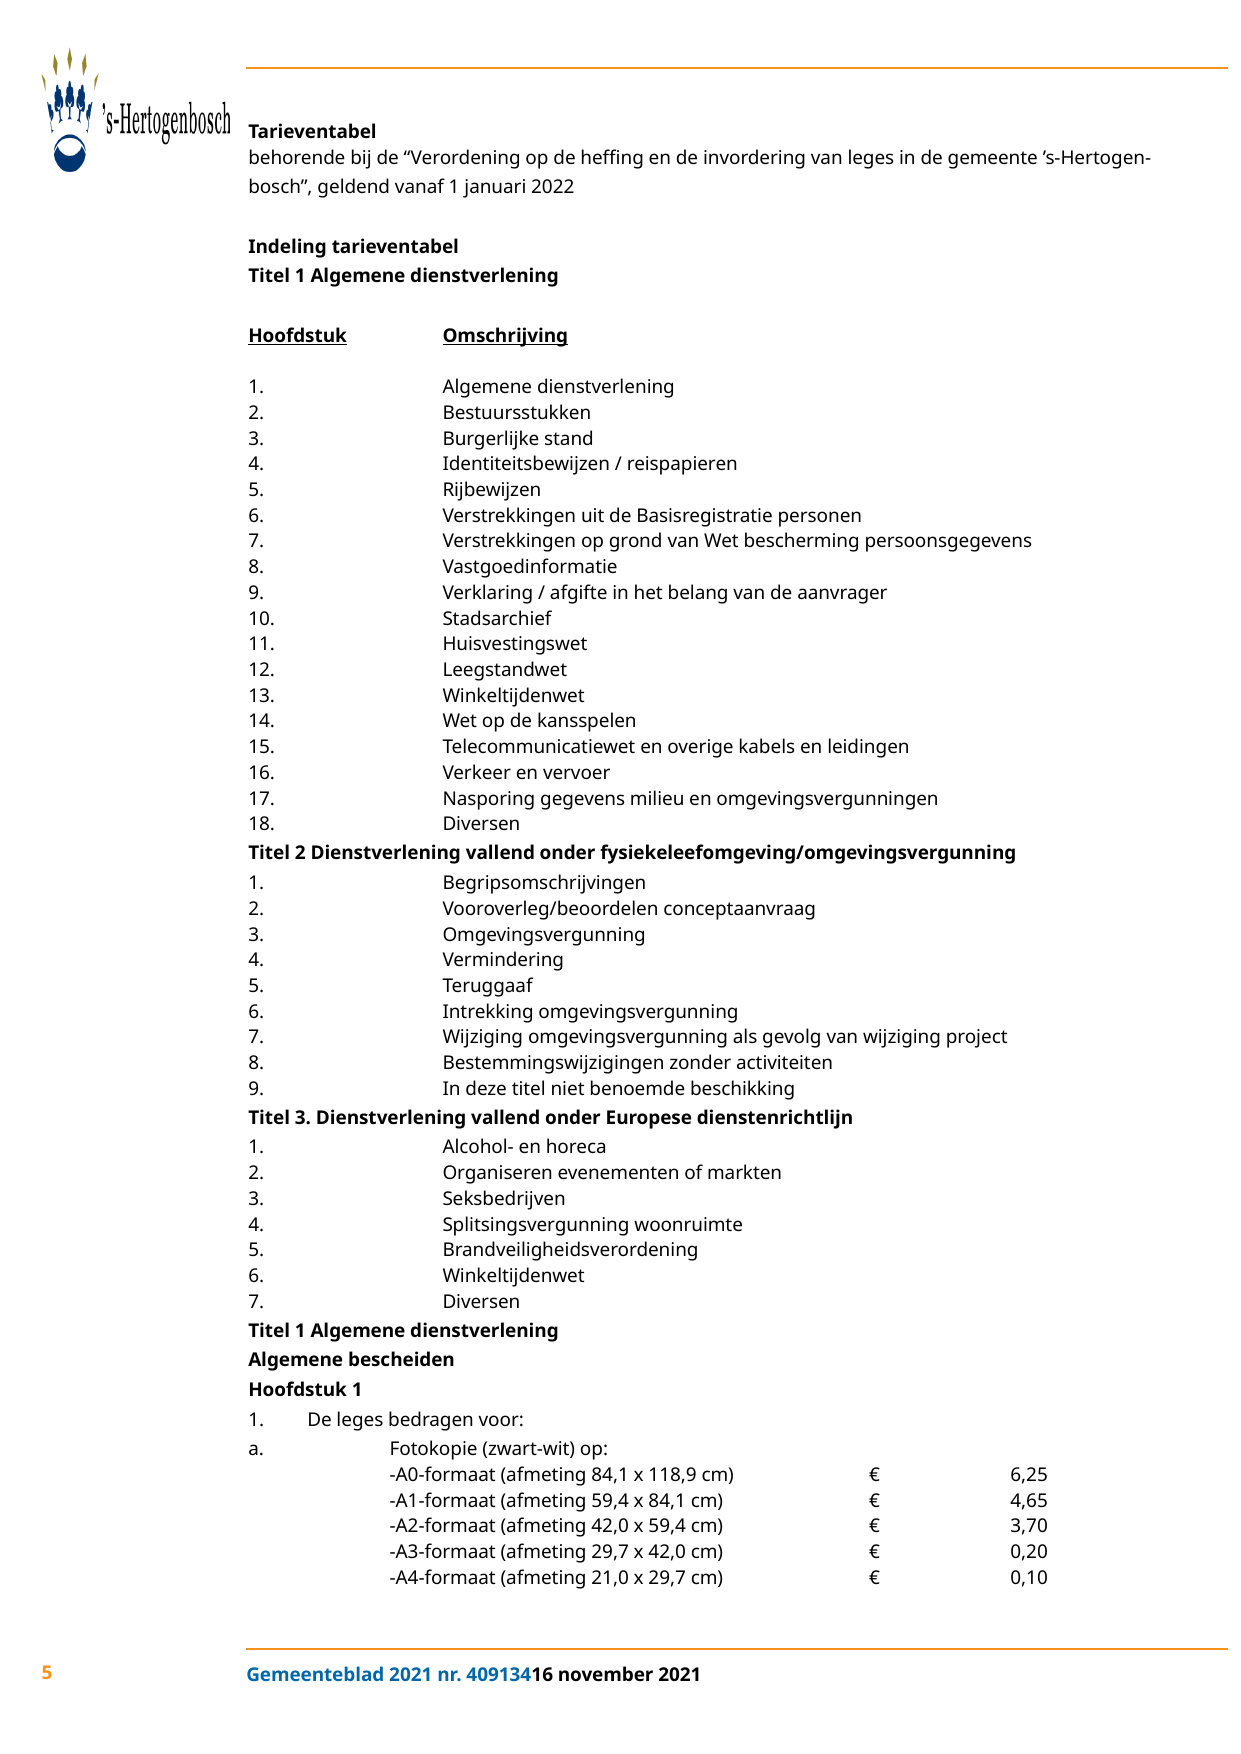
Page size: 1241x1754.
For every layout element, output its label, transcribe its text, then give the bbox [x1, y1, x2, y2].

table_cell [248, 1539, 389, 1564]
table_cell 6. [248, 502, 442, 528]
table_cell Algemene dienstverlening [442, 373, 1152, 399]
table_cell [442, 348, 1152, 373]
table_cell Verstrekkingen uit de Basisregistratie personen [442, 502, 1152, 528]
table_cell 2. [248, 399, 442, 425]
table_cell € [869, 1539, 1010, 1564]
table_cell 4. [248, 946, 442, 972]
table_cell € [869, 1461, 1010, 1487]
table_cell Diversen [442, 1288, 1152, 1314]
table_cell Seksbedrijven [442, 1185, 1152, 1211]
table_header 1. [248, 869, 442, 895]
table_cell Diversen [442, 811, 1152, 836]
table_cell Identiteitsbewijzen / reispapieren [442, 450, 1152, 476]
table_cell 13. [248, 682, 442, 708]
table_cell -A1-formaat (afmeting 59,4 x 84,1 cm) [389, 1487, 869, 1513]
table_cell Stadsarchief [442, 605, 1152, 631]
table_cell 7. [248, 1024, 442, 1049]
table_cell Intrekking omgevingsvergunning [442, 998, 1152, 1024]
table_cell 7. [248, 528, 442, 553]
table_cell 9. [248, 1075, 442, 1101]
table_cell Splitsingsvergunning woonruimte [442, 1211, 1152, 1237]
table_cell -A2-formaat (afmeting 42,0 x 59,4 cm) [389, 1513, 869, 1538]
table_cell € [869, 1513, 1010, 1538]
table_cell 8. [248, 1049, 442, 1075]
table_header a. [248, 1436, 389, 1461]
table_cell Verklaring / afgifte in het belang van de aanvrager [442, 579, 1152, 605]
table_cell Huisvestingswet [442, 631, 1152, 656]
table_cell 3,70 [1010, 1513, 1152, 1538]
table_cell Rijbewijzen [442, 476, 1152, 502]
table_cell 10. [248, 605, 442, 631]
table_cell 6. [248, 1263, 442, 1288]
table_cell 6. [248, 998, 442, 1024]
table_header Omschrijving [442, 322, 1152, 347]
table_cell Bestemmingswijzigingen zonder activiteiten [442, 1049, 1152, 1075]
table_cell 9. [248, 579, 442, 605]
table_cell Burgerlijke stand [442, 425, 1152, 450]
table_cell 6,25 [1010, 1461, 1152, 1487]
table_cell 2. [248, 895, 442, 921]
table_cell Winkeltijdenwet [442, 682, 1152, 708]
table_header Fotokopie (zwart-wit) op: [389, 1436, 869, 1461]
table_cell Omgevingsvergunning [442, 921, 1152, 946]
text Titel 3. Dienstverlening vallend onder Europese dienstenrichtlijn [248, 1104, 1152, 1130]
table_cell 5. [248, 476, 442, 502]
table_header Alcohol- en horeca [442, 1134, 1152, 1159]
table_cell -A3-formaat (afmeting 29,7 x 42,0 cm) [389, 1539, 869, 1564]
picture [41, 47, 231, 172]
table_cell 0,20 [1010, 1539, 1152, 1564]
table_cell € [869, 1487, 1010, 1513]
table_cell 5. [248, 972, 442, 998]
table_cell 16. [248, 759, 442, 785]
table_cell Organiseren evenementen of markten [442, 1160, 1152, 1185]
list De leges bedragen voor: [248, 1406, 1152, 1432]
table_cell 3. [248, 425, 442, 450]
table_header [869, 1436, 1010, 1461]
table_cell 15. [248, 734, 442, 759]
text Hoofdstuk 1 [248, 1376, 1152, 1402]
table_cell 3. [248, 921, 442, 946]
text behorende bij de “Verordening op de heffing en de invordering van leges in de gemeente ’s-Hertogen-bosch”, geldend vanaf 1 januari 2022 [248, 144, 1152, 199]
table_cell Wet op de kansspelen [442, 708, 1152, 733]
text Titel 1 Algemene dienstverlening [248, 1317, 1152, 1343]
table_header [1010, 1436, 1152, 1461]
table_cell Verkeer en vervoer [442, 759, 1152, 785]
table_cell Winkeltijdenwet [442, 1263, 1152, 1288]
table_cell 0,10 [1010, 1564, 1152, 1590]
table_cell [248, 1564, 389, 1590]
table_cell Brandveiligheidsverordening [442, 1237, 1152, 1262]
table_cell 11. [248, 631, 442, 656]
text Titel 2 Dienstverlening vallend onder fysiekeleefomgeving/omgevingsvergunning [248, 839, 1152, 865]
table_header Hoofdstuk [248, 322, 442, 347]
table_cell 18. [248, 811, 442, 836]
table_cell 4. [248, 1211, 442, 1237]
table_cell 7. [248, 1288, 442, 1314]
table_cell 1. [248, 373, 442, 399]
table_cell Vastgoedinformatie [442, 553, 1152, 579]
table_cell 4,65 [1010, 1487, 1152, 1513]
table_cell -A4-formaat (afmeting 21,0 x 29,7 cm) [389, 1564, 869, 1590]
table_cell Bestuursstukken [442, 399, 1152, 425]
table_cell Nasporing gegevens milieu en omgevingsvergunningen [442, 785, 1152, 811]
table_cell -A0-formaat (afmeting 84,1 x 118,9 cm) [389, 1461, 869, 1487]
table_cell Vermindering [442, 946, 1152, 972]
table_cell 17. [248, 785, 442, 811]
table_cell 3. [248, 1185, 442, 1211]
table_cell Wijziging omgevingsvergunning als gevolg van wijziging project [442, 1024, 1152, 1049]
table_cell [248, 1461, 389, 1487]
table_cell 2. [248, 1160, 442, 1185]
table_cell Vooroverleg/beoordelen conceptaanvraag [442, 895, 1152, 921]
table_cell In deze titel niet benoemde beschikking [442, 1075, 1152, 1101]
text Indeling tarieventabel [248, 233, 1152, 259]
table_cell [248, 1487, 389, 1513]
table_cell Telecommunicatiewet en overige kabels en leidingen [442, 734, 1152, 759]
table_cell 8. [248, 553, 442, 579]
text Algemene bescheiden [248, 1347, 1152, 1372]
table_cell [248, 1513, 389, 1538]
table_cell Verstrekkingen op grond van Wet bescherming persoonsgegevens [442, 528, 1152, 553]
table_cell [248, 348, 442, 373]
text Titel 1 Algemene dienstverlening [248, 262, 1152, 288]
table_cell Teruggaaf [442, 972, 1152, 998]
table_cell 5. [248, 1237, 442, 1262]
table_cell 14. [248, 708, 442, 733]
table_header 1. [248, 1134, 442, 1159]
table_cell 4. [248, 450, 442, 476]
table_header Begripsomschrijvingen [442, 869, 1152, 895]
table_cell € [869, 1564, 1010, 1590]
table_cell 12. [248, 656, 442, 682]
table_cell Leegstandwet [442, 656, 1152, 682]
text Tarieventabel [248, 116, 1152, 144]
